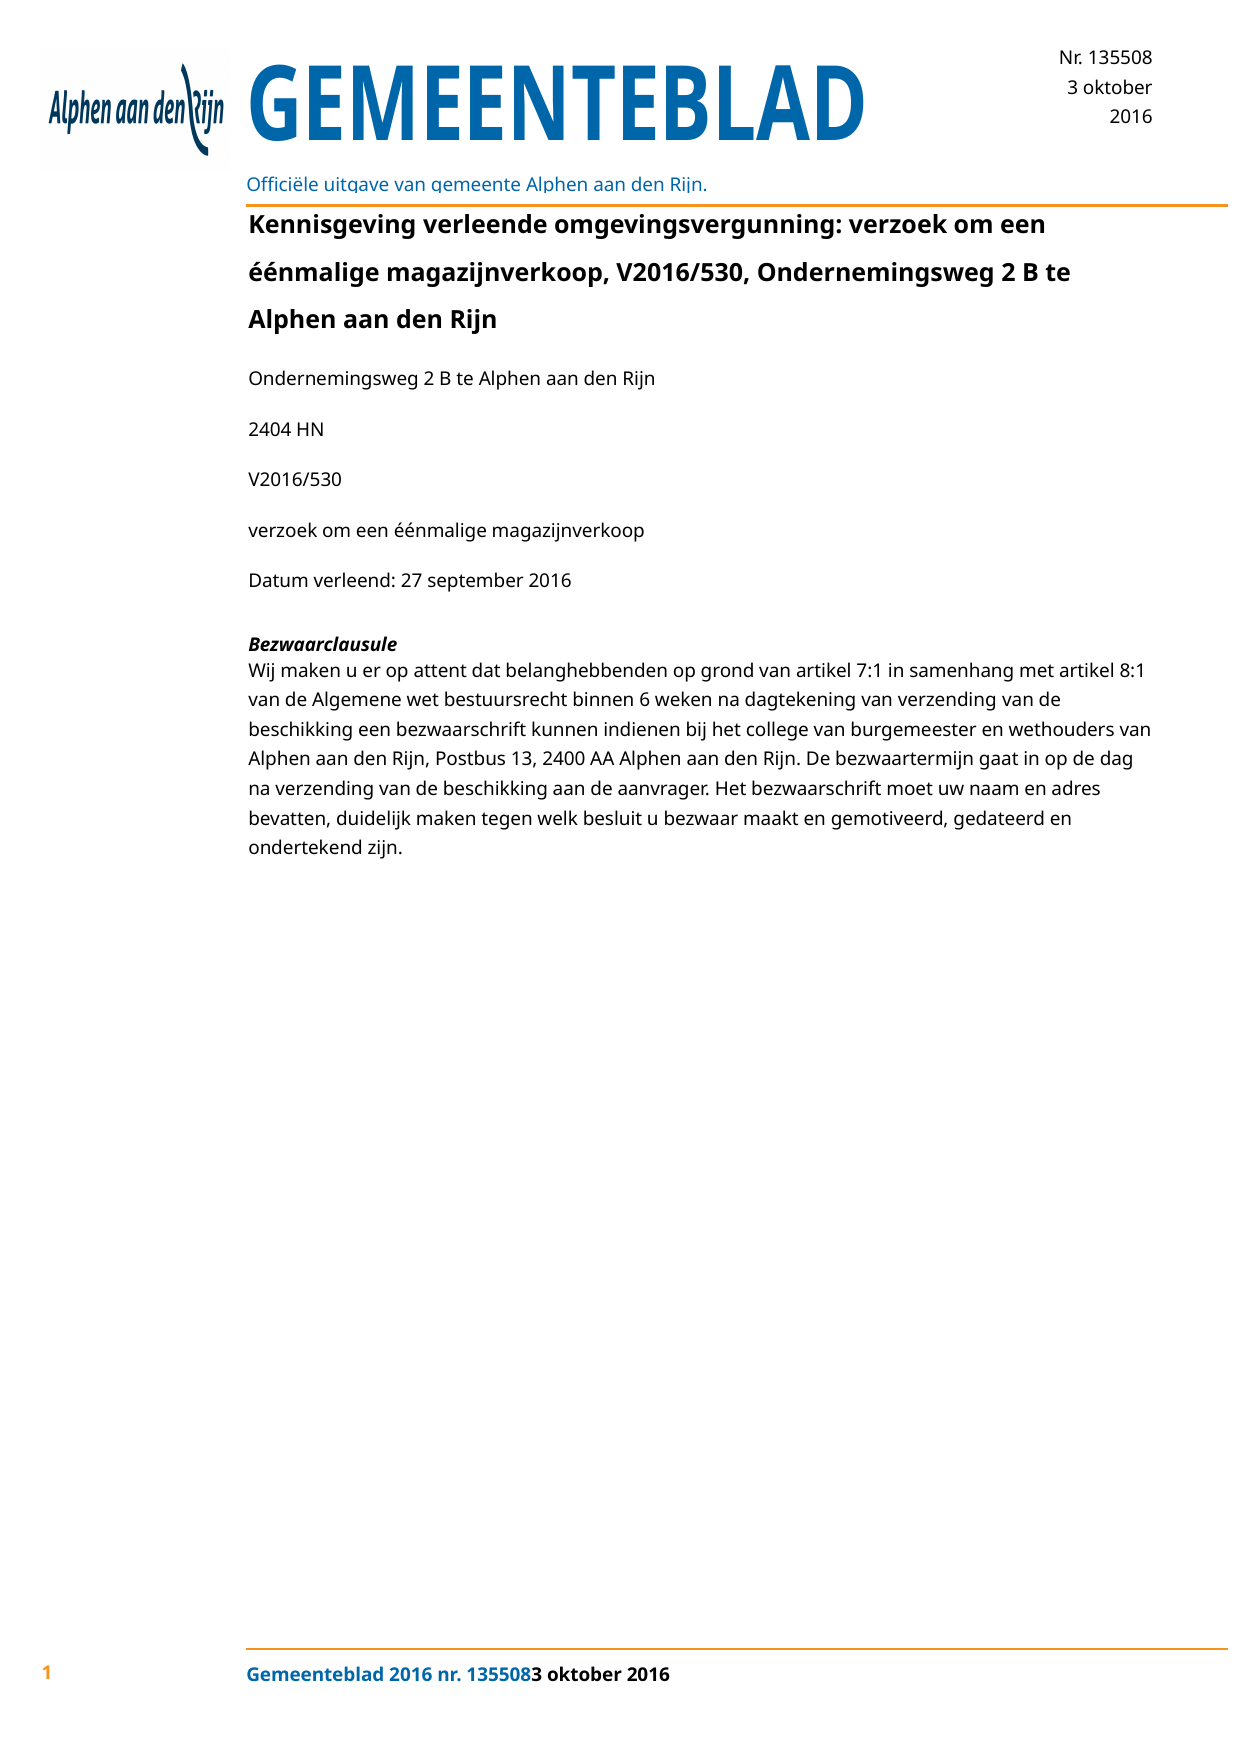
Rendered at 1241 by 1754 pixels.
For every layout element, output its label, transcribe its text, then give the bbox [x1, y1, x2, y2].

text Wij maken u er op attent dat belanghebbenden op grond van artikel 7:1 in samenhang met artikel 8:1 van de Algemene wet bestuursrecht binnen 6 weken na dagtekening van verzending van de beschikking een bezwaarschrift kunnen indienen bij het college van burgemeester en wethouders van Alphen aan den Rijn, Postbus 13, 2400 AA Alphen aan den Rijn. De bezwaartermijn gaat in op de dag na verzending van de beschikking aan de aanvrager. Het bezwaarschrift moet uw naam en adres bevatten, duidelijk maken tegen welk besluit u bezwaar maakt en gemotiveerd, gedateerd en ondertekend zijn. [248, 657, 1152, 860]
picture [41, 47, 231, 172]
text Kennisgeving verleende omgevingsvergunning: verzoek om een éénmalige magazijnverkoop, V2016/530, Ondernemingsweg 2 B te Alphen aan den Rijn [248, 207, 1152, 336]
text 2404 HN [248, 416, 1152, 442]
text Datum verleend: 27 september 2016 [248, 567, 1152, 593]
text Bezwaarclausule [248, 631, 1152, 657]
text verzoek om een éénmalige magazijnverkoop [248, 517, 1152, 542]
text Ondernemingsweg 2 B te Alphen aan den Rijn [248, 366, 1152, 391]
text V2016/530 [248, 466, 1152, 492]
